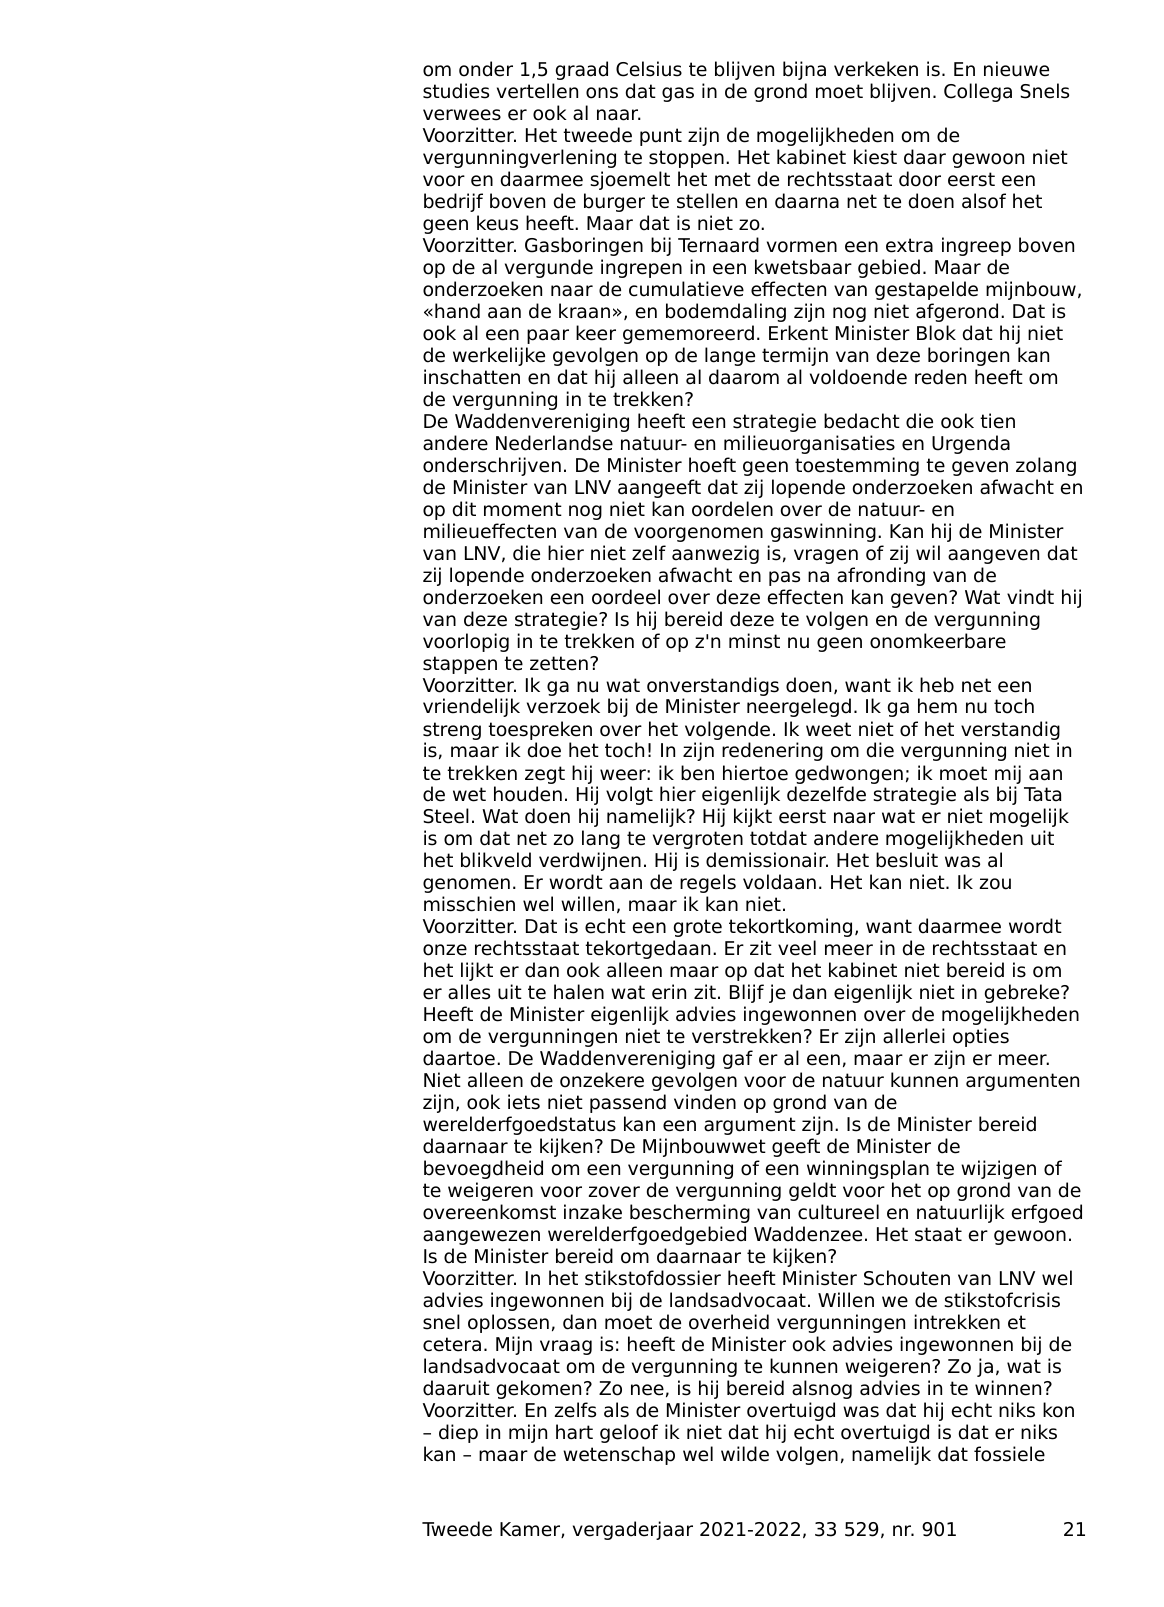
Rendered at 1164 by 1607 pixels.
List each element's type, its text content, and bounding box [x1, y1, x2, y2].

text De Waddenvereniging heeft een strategie bedacht die ook tien andere Nederlandse natuur- en milieuorganisaties en Urgenda onderschrijven. De Minister hoeft geen toestemming te geven zolang de Minister van LNV aangeeft dat zij lopende onderzoeken afwacht en op dit moment nog niet kan oordelen over de natuur- en milieueffecten van de voorgenomen gaswinning. Kan hij de Minister van LNV, die hier niet zelf aanwezig is, vragen of zij wil aangeven dat zij lopende onderzoeken afwacht en pas na afronding van de onderzoeken een oordeel over deze effecten kan geven? Wat vindt hij van deze strategie? Is hij bereid deze te volgen en de vergunning voorlopig in te trekken of op z'n minst nu geen onomkeerbare stappen te zetten? [422, 411, 1087, 674]
text Voorzitter. Het tweede punt zijn de mogelijkheden om de vergunningverlening te stoppen. Het kabinet kiest daar gewoon niet voor en daarmee sjoemelt het met de rechtsstaat door eerst een bedrijf boven de burger te stellen en daarna net te doen alsof het geen keus heeft. Maar dat is niet zo. [422, 125, 1087, 235]
text Voorzitter. Gasboringen bij Ternaard vormen een extra ingreep boven op de al vergunde ingrepen in een kwetsbaar gebied. Maar de onderzoeken naar de cumulatieve effecten van gestapelde mijnbouw, «hand aan de kraan», en bodemdaling zijn nog niet afgerond. Dat is ook al een paar keer gememoreerd. Erkent Minister Blok dat hij niet de werkelijke gevolgen op de lange termijn van deze boringen kan inschatten en dat hij alleen al daarom al voldoende reden heeft om de vergunning in te trekken? [422, 235, 1087, 411]
text om onder 1,5 graad Celsius te blijven bijna verkeken is. En nieuwe studies vertellen ons dat gas in de grond moet blijven. Collega Snels verwees er ook al naar. [422, 59, 1087, 125]
text Voorzitter. Ik ga nu wat onverstandigs doen, want ik heb net een vriendelijk verzoek bij de Minister neergelegd. Ik ga hem nu toch streng toespreken over het volgende. Ik weet niet of het verstandig is, maar ik doe het toch! In zijn redenering om die vergunning niet in te trekken zegt hij weer: ik ben hiertoe gedwongen; ik moet mij aan de wet houden. Hij volgt hier eigenlijk dezelfde strategie als bij Tata Steel. Wat doen hij namelijk? Hij kijkt eerst naar wat er niet mogelijk is om dat net zo lang te vergroten totdat andere mogelijkheden uit het blikveld verdwijnen. Hij is demissionair. Het besluit was al genomen. Er wordt aan de regels voldaan. Het kan niet. Ik zou misschien wel willen, maar ik kan niet. [422, 674, 1087, 916]
text Voorzitter. En zelfs als de Minister overtuigd was dat hij echt niks kon – diep in mijn hart geloof ik niet dat hij echt overtuigd is dat er niks kan – maar de wetenschap wel wilde volgen, namelijk dat fossiele [422, 1400, 1087, 1466]
text Voorzitter. In het stikstofdossier heeft Minister Schouten van LNV wel advies ingewonnen bij de landsadvocaat. Willen we de stikstofcrisis snel oplossen, dan moet de overheid vergunningen intrekken et cetera. Mijn vraag is: heeft de Minister ook advies ingewonnen bij de landsadvocaat om de vergunning te kunnen weigeren? Zo ja, wat is daaruit gekomen? Zo nee, is hij bereid alsnog advies in te winnen? [422, 1268, 1087, 1400]
text Voorzitter. Dat is echt een grote tekortkoming, want daarmee wordt onze rechtsstaat tekortgedaan. Er zit veel meer in de rechtsstaat en het lijkt er dan ook alleen maar op dat het kabinet niet bereid is om er alles uit te halen wat erin zit. Blijf je dan eigenlijk niet in gebreke? Heeft de Minister eigenlijk advies ingewonnen over de mogelijkheden om de vergunningen niet te verstrekken? Er zijn allerlei opties daartoe. De Waddenvereniging gaf er al een, maar er zijn er meer. Niet alleen de onzekere gevolgen voor de natuur kunnen argumenten zijn, ook iets niet passend vinden op grond van de werelderfgoedstatus kan een argument zijn. Is de Minister bereid daarnaar te kijken? De Mijnbouwwet geeft de Minister de bevoegdheid om een vergunning of een winningsplan te wijzigen of te weigeren voor zover de vergunning geldt voor het op grond van de overeenkomst inzake bescherming van cultureel en natuurlijk erfgoed aangewezen werelderfgoedgebied Waddenzee. Het staat er gewoon. Is de Minister bereid om daarnaar te kijken? [422, 916, 1087, 1268]
